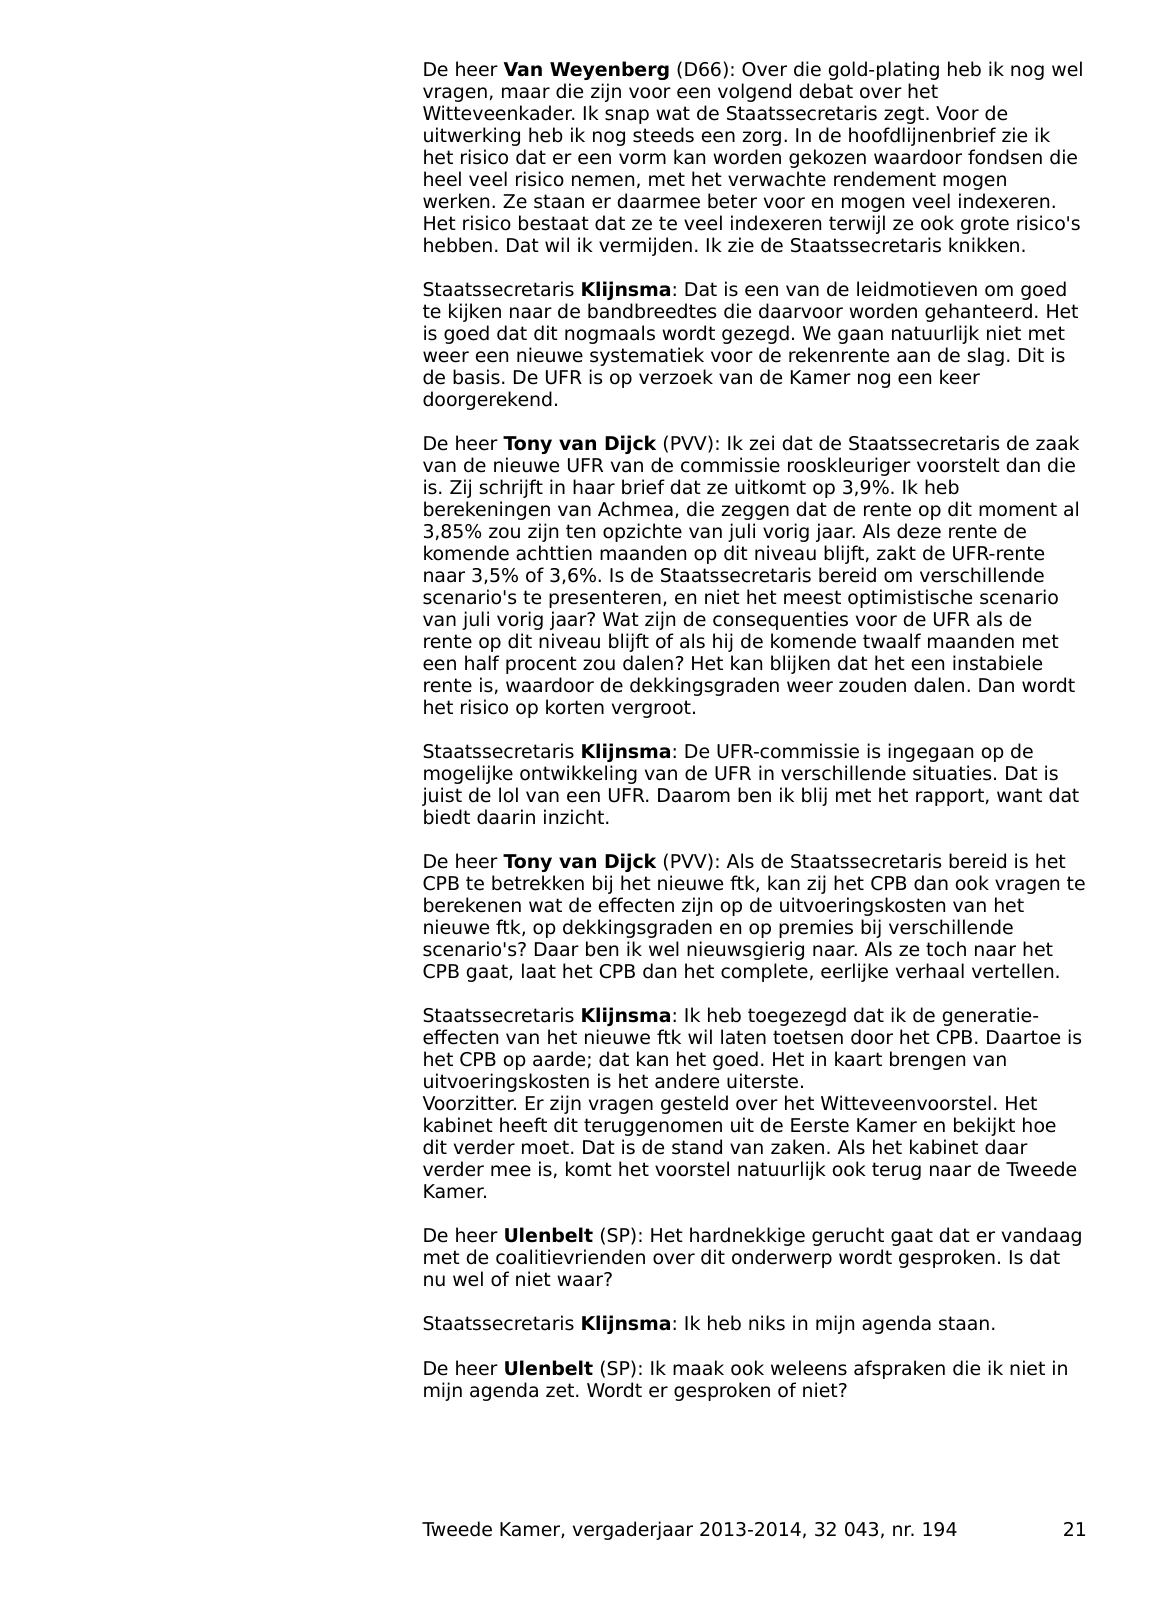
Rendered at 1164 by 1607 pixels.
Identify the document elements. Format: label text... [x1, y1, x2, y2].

text Voorzitter. Er zijn vragen gesteld over het Witteveenvoorstel. Het kabinet heeft dit teruggenomen uit de Eerste Kamer en bekijkt hoe dit verder moet. Dat is de stand van zaken. Als het kabinet daar verder mee is, komt het voorstel natuurlijk ook terug naar de Tweede Kamer. [422, 1093, 1087, 1203]
text De heer Ulenbelt (SP): Het hardnekkige gerucht gaat dat er vandaag met de coalitievrienden over dit onderwerp wordt gesproken. Is dat nu wel of niet waar? [422, 1225, 1087, 1291]
text Staatssecretaris Klijnsma: Ik heb niks in mijn agenda staan. [422, 1313, 1087, 1335]
text Staatssecretaris Klijnsma: Dat is een van de leidmotieven om goed te kijken naar de bandbreedtes die daarvoor worden gehanteerd. Het is goed dat dit nogmaals wordt gezegd. We gaan natuurlijk niet met weer een nieuwe systematiek voor de rekenrente aan de slag. Dit is de basis. De UFR is op verzoek van de Kamer nog een keer doorgerekend. [422, 279, 1087, 411]
text De heer Van Weyenberg (D66): Over die gold-plating heb ik nog wel vragen, maar die zijn voor een volgend debat over het Witteveenkader. Ik snap wat de Staatssecretaris zegt. Voor de uitwerking heb ik nog steeds een zorg. In de hoofdlijnenbrief zie ik het risico dat er een vorm kan worden gekozen waardoor fondsen die heel veel risico nemen, met het verwachte rendement mogen werken. Ze staan er daarmee beter voor en mogen veel indexeren. Het risico bestaat dat ze te veel indexeren terwijl ze ook grote risico's hebben. Dat wil ik vermijden. Ik zie de Staatssecretaris knikken. [422, 59, 1087, 257]
text De heer Tony van Dijck (PVV): Als de Staatssecretaris bereid is het CPB te betrekken bij het nieuwe ftk, kan zij het CPB dan ook vragen te berekenen wat de effecten zijn op de uitvoeringskosten van het nieuwe ftk, op dekkingsgraden en op premies bij verschillende scenario's? Daar ben ik wel nieuwsgierig naar. Als ze toch naar het CPB gaat, laat het CPB dan het complete, eerlijke verhaal vertellen. [422, 851, 1087, 983]
text Staatssecretaris Klijnsma: Ik heb toegezegd dat ik de generatie-effecten van het nieuwe ftk wil laten toetsen door het CPB. Daartoe is het CPB op aarde; dat kan het goed. Het in kaart brengen van uitvoeringskosten is het andere uiterste. [422, 1005, 1087, 1093]
text Staatssecretaris Klijnsma: De UFR-commissie is ingegaan op de mogelijke ontwikkeling van de UFR in verschillende situaties. Dat is juist de lol van een UFR. Daarom ben ik blij met het rapport, want dat biedt daarin inzicht. [422, 741, 1087, 829]
text De heer Ulenbelt (SP): Ik maak ook weleens afspraken die ik niet in mijn agenda zet. Wordt er gesproken of niet? [422, 1357, 1087, 1401]
text De heer Tony van Dijck (PVV): Ik zei dat de Staatssecretaris de zaak van de nieuwe UFR van de commissie rooskleuriger voorstelt dan die is. Zij schrijft in haar brief dat ze uitkomt op 3,9%. Ik heb berekeningen van Achmea, die zeggen dat de rente op dit moment al 3,85% zou zijn ten opzichte van juli vorig jaar. Als deze rente de komende achttien maanden op dit niveau blijft, zakt de UFR-rente naar 3,5% of 3,6%. Is de Staatssecretaris bereid om verschillende scenario's te presenteren, en niet het meest optimistische scenario van juli vorig jaar? Wat zijn de consequenties voor de UFR als de rente op dit niveau blijft of als hij de komende twaalf maanden met een half procent zou dalen? Het kan blijken dat het een instabiele rente is, waardoor de dekkingsgraden weer zouden dalen. Dan wordt het risico op korten vergroot. [422, 433, 1087, 719]
